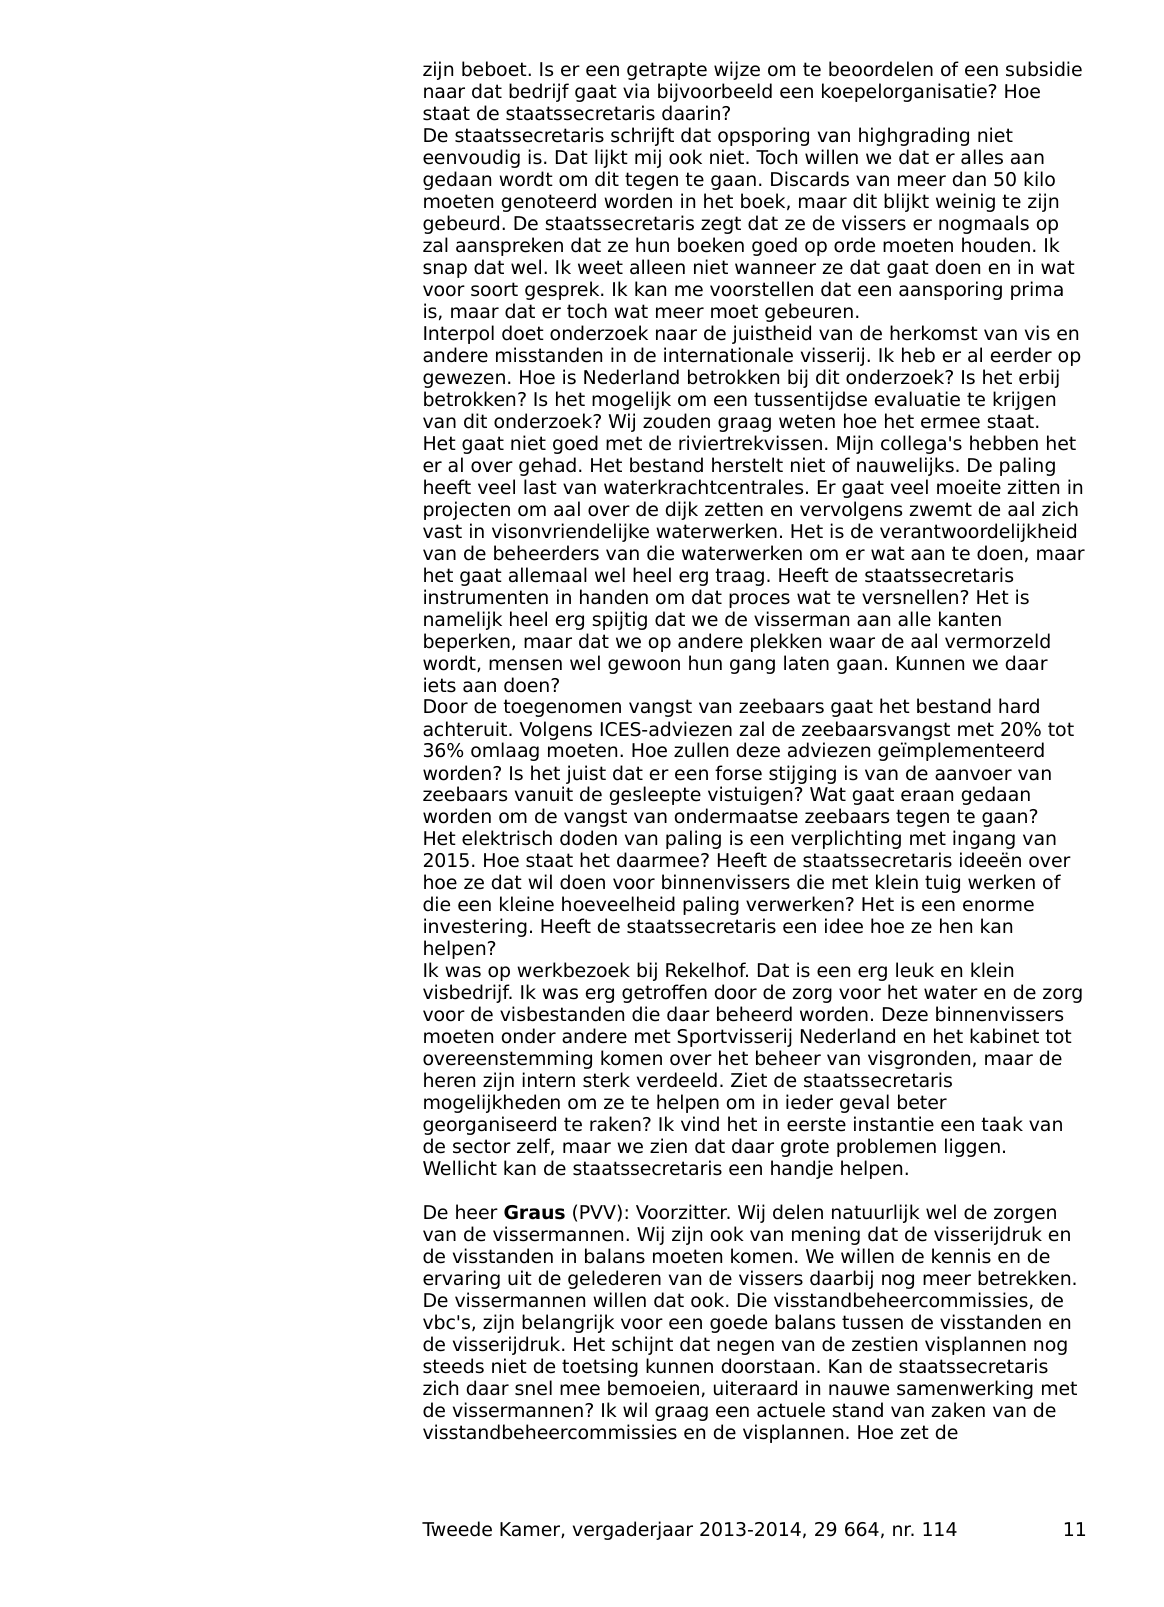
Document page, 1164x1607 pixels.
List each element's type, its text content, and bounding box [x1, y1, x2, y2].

text Door de toegenomen vangst van zeebaars gaat het bestand hard achteruit. Volgens ICES-adviezen zal de zeebaarsvangst met 20% tot 36% omlaag moeten. Hoe zullen deze adviezen geïmplementeerd worden? Is het juist dat er een forse stijging is van de aanvoer van zeebaars vanuit de gesleepte vistuigen? Wat gaat eraan gedaan worden om de vangst van ondermaatse zeebaars tegen te gaan? [422, 696, 1087, 828]
text Het elektrisch doden van paling is een verplichting met ingang van 2015. Hoe staat het daarmee? Heeft de staatssecretaris ideeën over hoe ze dat wil doen voor binnenvissers die met klein tuig werken of die een kleine hoeveelheid paling verwerken? Het is een enorme investering. Heeft de staatssecretaris een idee hoe ze hen kan helpen? [422, 828, 1087, 960]
text De staatssecretaris schrijft dat opsporing van highgrading niet eenvoudig is. Dat lijkt mij ook niet. Toch willen we dat er alles aan gedaan wordt om dit tegen te gaan. Discards van meer dan 50 kilo moeten genoteerd worden in het boek, maar dit blijkt weinig te zijn gebeurd. De staatssecretaris zegt dat ze de vissers er nogmaals op zal aanspreken dat ze hun boeken goed op orde moeten houden. Ik snap dat wel. Ik weet alleen niet wanneer ze dat gaat doen en in wat voor soort gesprek. Ik kan me voorstellen dat een aansporing prima is, maar dat er toch wat meer moet gebeuren. [422, 125, 1087, 323]
text Het gaat niet goed met de riviertrekvissen. Mijn collega's hebben het er al over gehad. Het bestand herstelt niet of nauwelijks. De paling heeft veel last van waterkrachtcentrales. Er gaat veel moeite zitten in projecten om aal over de dijk zetten en vervolgens zwemt de aal zich vast in visonvriendelijke waterwerken. Het is de verantwoordelijkheid van de beheerders van die waterwerken om er wat aan te doen, maar het gaat allemaal wel heel erg traag. Heeft de staatssecretaris instrumenten in handen om dat proces wat te versnellen? Het is namelijk heel erg spijtig dat we de visserman aan alle kanten beperken, maar dat we op andere plekken waar de aal vermorzeld wordt, mensen wel gewoon hun gang laten gaan. Kunnen we daar iets aan doen? [422, 433, 1087, 696]
text Ik was op werkbezoek bij Rekelhof. Dat is een erg leuk en klein visbedrijf. Ik was erg getroffen door de zorg voor het water en de zorg voor de visbestanden die daar beheerd worden. Deze binnenvissers moeten onder andere met Sportvisserij Nederland en het kabinet tot overeenstemming komen over het beheer van visgronden, maar de heren zijn intern sterk verdeeld. Ziet de staatssecretaris mogelijkheden om ze te helpen om in ieder geval beter georganiseerd te raken? Ik vind het in eerste instantie een taak van de sector zelf, maar we zien dat daar grote problemen liggen. Wellicht kan de staatssecretaris een handje helpen. [422, 960, 1087, 1180]
text De heer Graus (PVV): Voorzitter. Wij delen natuurlijk wel de zorgen van de vissermannen. Wij zijn ook van mening dat de visserijdruk en de visstanden in balans moeten komen. We willen de kennis en de ervaring uit de gelederen van de vissers daarbij nog meer betrekken. De vissermannen willen dat ook. Die visstandbeheercommissies, de vbc's, zijn belangrijk voor een goede balans tussen de visstanden en de visserijdruk. Het schijnt dat negen van de zestien visplannen nog steeds niet de toetsing kunnen doorstaan. Kan de staatssecretaris zich daar snel mee bemoeien, uiteraard in nauwe samenwerking met de vissermannen? Ik wil graag een actuele stand van zaken van de visstandbeheercommissies en de visplannen. Hoe zet de [422, 1202, 1087, 1444]
text Interpol doet onderzoek naar de juistheid van de herkomst van vis en andere misstanden in de internationale visserij. Ik heb er al eerder op gewezen. Hoe is Nederland betrokken bij dit onderzoek? Is het erbij betrokken? Is het mogelijk om een tussentijdse evaluatie te krijgen van dit onderzoek? Wij zouden graag weten hoe het ermee staat. [422, 323, 1087, 433]
text zijn beboet. Is er een getrapte wijze om te beoordelen of een subsidie naar dat bedrijf gaat via bijvoorbeeld een koepelorganisatie? Hoe staat de staatssecretaris daarin? [422, 59, 1087, 125]
